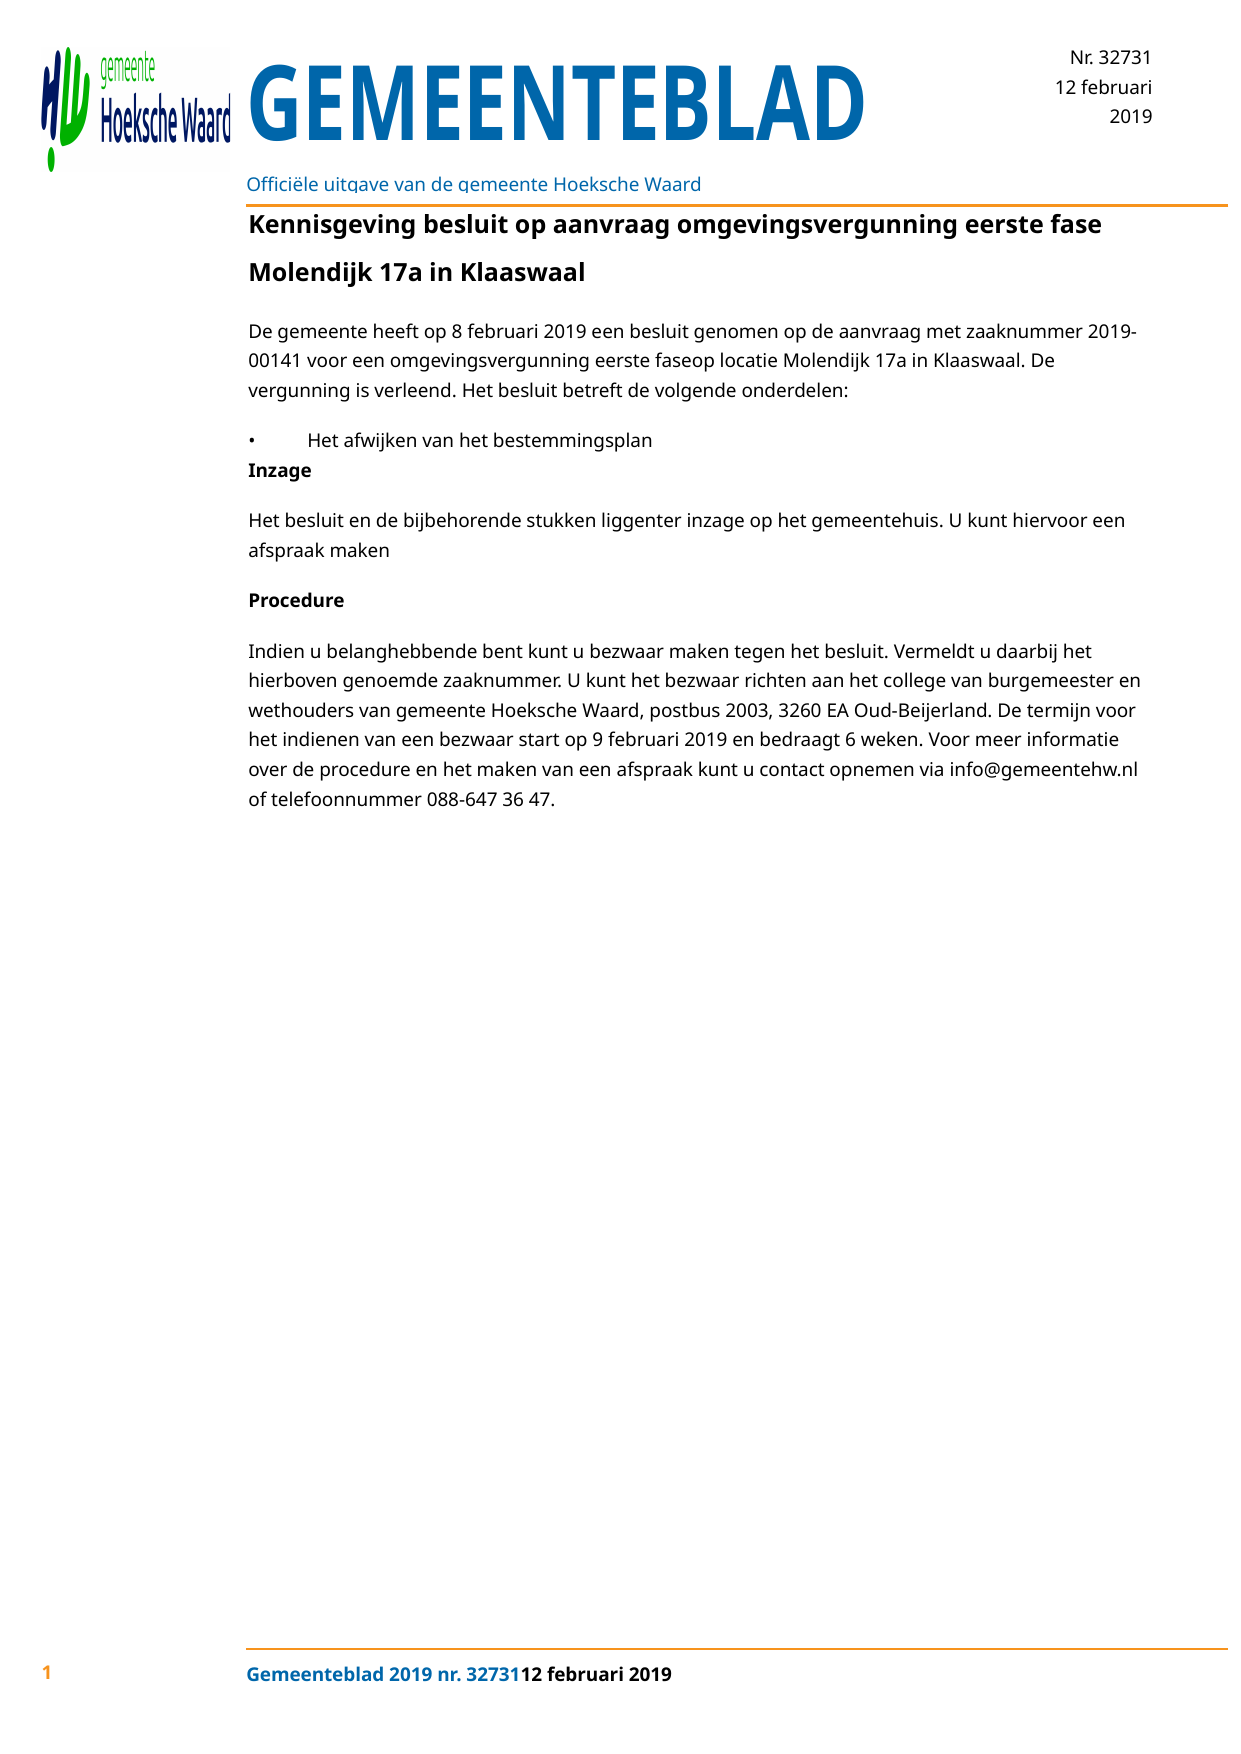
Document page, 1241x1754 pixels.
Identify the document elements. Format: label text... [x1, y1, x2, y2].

list Het afwijken van het bestemmingsplan [248, 427, 1152, 453]
text Indien u belanghebbende bent kunt u bezwaar maken tegen het besluit. Vermeldt u daarbij het hierboven genoemde zaaknummer. U kunt het bezwaar richten aan het college van burgemeester en wethouders van gemeente Hoeksche Waard, postbus 2003, 3260 EA Oud-Beijerland. De termijn voor het indienen van een bezwaar start op 9 februari 2019 en bedraagt 6 weken. Voor meer informatie over de procedure en het maken van een afspraak kunt u contact opnemen via info@gemeentehw.nl of telefoonnummer 088-647 36 47. [248, 638, 1152, 812]
text Het besluit en de bijbehorende stukken liggenter inzage op het gemeentehuis. U kunt hiervoor een afspraak maken [248, 507, 1152, 563]
picture [41, 47, 231, 172]
text Kennisgeving besluit op aanvraag omgevingsvergunning eerste fase Molendijk 17a in Klaaswaal [248, 207, 1152, 288]
text Procedure [248, 587, 1152, 613]
text Inzage [248, 457, 1152, 483]
text De gemeente heeft op 8 februari 2019 een besluit genomen op de aanvraag met zaaknummer 2019-00141 voor een omgevingsvergunning eerste faseop locatie Molendijk 17a in Klaaswaal. De vergunning is verleend. Het besluit betreft de volgende onderdelen: [248, 318, 1152, 403]
